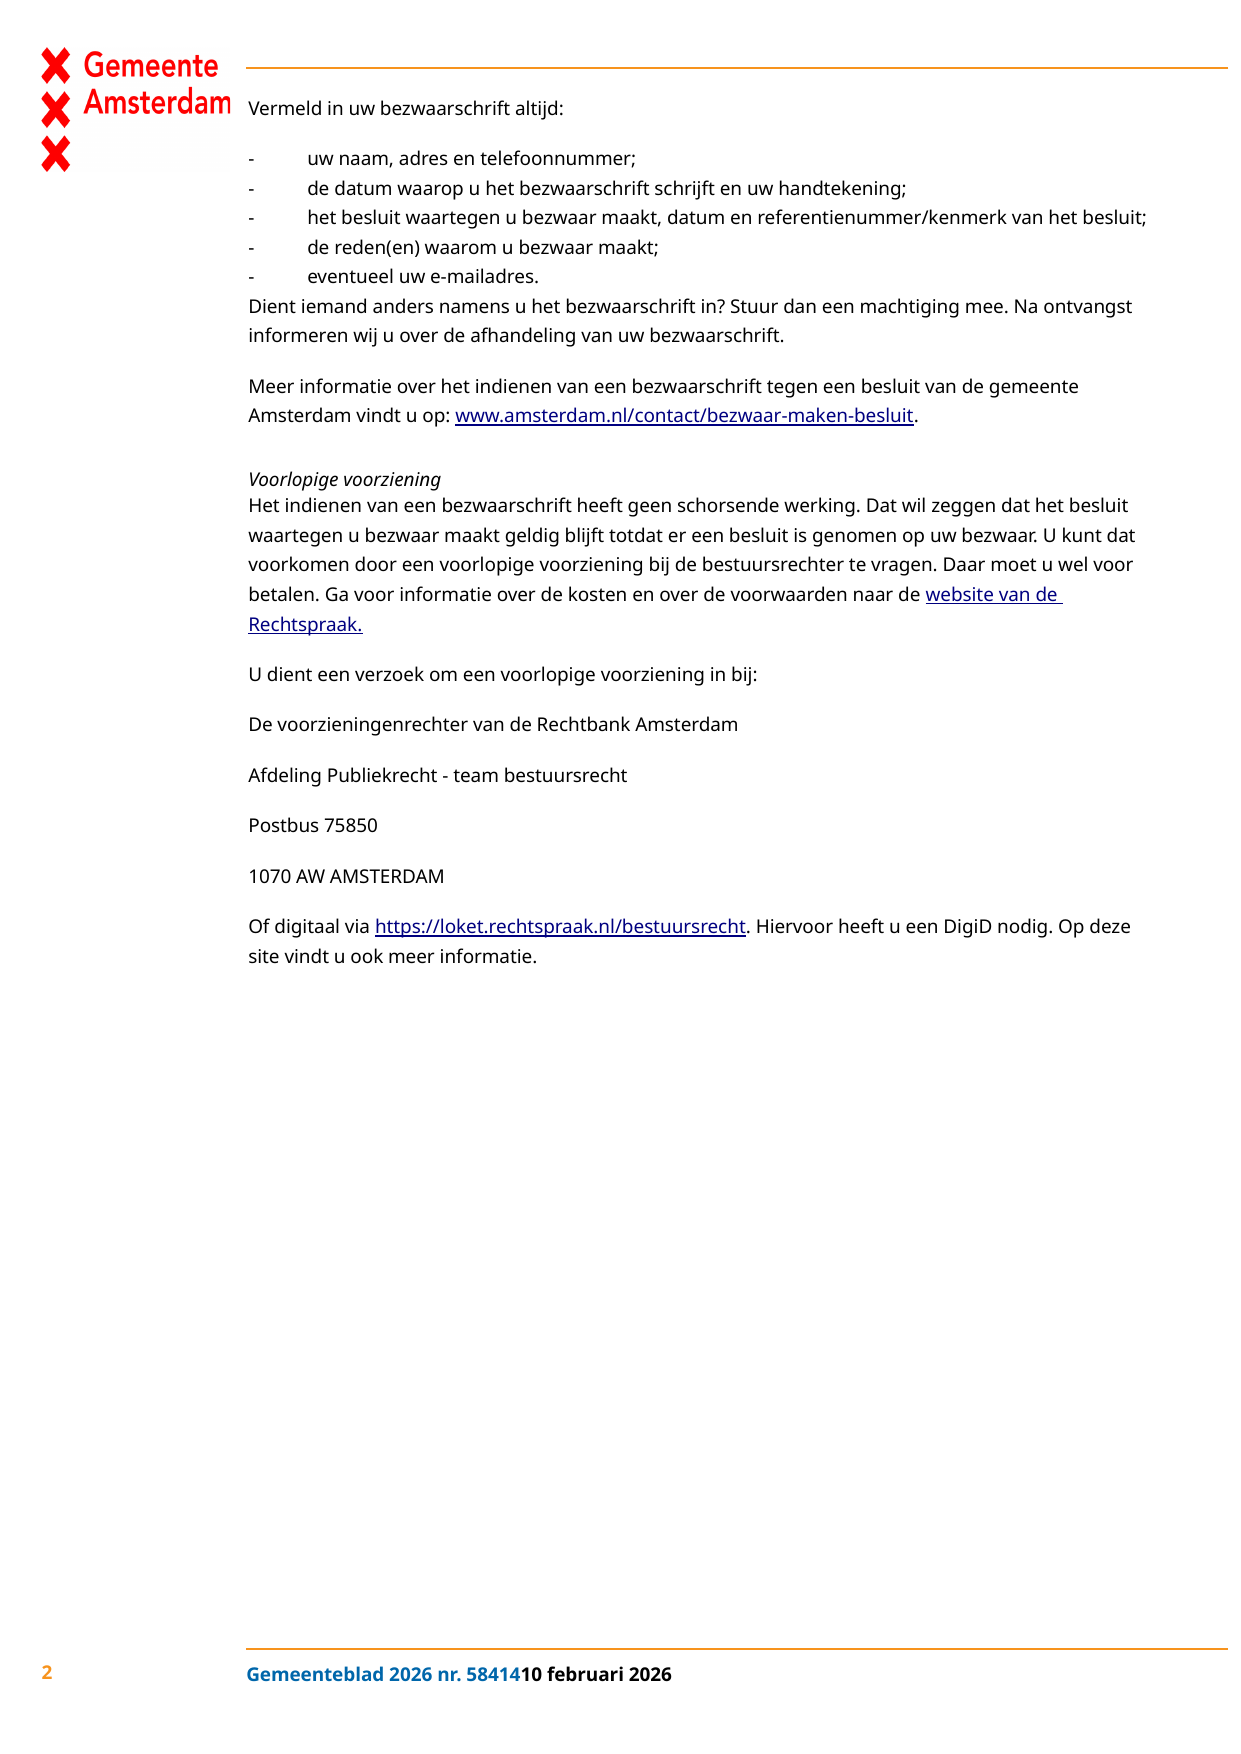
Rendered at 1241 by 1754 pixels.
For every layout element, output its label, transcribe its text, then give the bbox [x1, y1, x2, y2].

text Meer informatie over het indienen van een bezwaarschrift tegen een besluit van de gemeente Amsterdam vindt u op: www.amsterdam.nl/contact/bezwaar-maken-besluit. [248, 373, 1152, 428]
text Dient iemand anders namens u het bezwaarschrift in? Stuur dan een machtiging mee. Na ontvangst informeren wij u over de afhandeling van uw bezwaarschrift. [248, 293, 1152, 348]
picture [41, 47, 231, 172]
text Het indienen van een bezwaarschrift heeft geen schorsende werking. Dat wil zeggen dat het besluit waartegen u bezwaar maakt geldig blijft totdat er een besluit is genomen op uw bezwaar. U kunt dat voorkomen door een voorlopige voorziening bij de bestuursrechter te vragen. Daar moet u wel voor betalen. Ga voor informatie over de kosten en over de voorwaarden naar de website van de Rechtspraak. [248, 492, 1152, 636]
list het besluit waartegen u bezwaar maakt, datum en referentienummer/kenmerk van het besluit; [248, 204, 1152, 230]
text 1070 AW AMSTERDAM [248, 863, 1152, 888]
list de datum waarop u het bezwaarschrift schrijft en uw handtekening; [248, 175, 1152, 201]
list eventueel uw e-mailadres. [248, 263, 1152, 289]
text Postbus 75850 [248, 812, 1152, 838]
text Of digitaal via https://loket.rechtspraak.nl/bestuursrecht. Hiervoor heeft u een DigiD nodig. Op deze site vindt u ook meer informatie. [248, 913, 1152, 968]
text Afdeling Publiekrecht - team bestuursrecht [248, 762, 1152, 788]
text Voorlopige voorziening [248, 467, 1152, 492]
text U dient een verzoek om een voorlopige voorziening in bij: [248, 661, 1152, 687]
text De voorzieningenrechter van de Rechtbank Amsterdam [248, 712, 1152, 737]
text Vermeld in uw bezwaarschrift altijd: [248, 95, 1152, 121]
list uw naam, adres en telefoonnummer; [248, 145, 1152, 171]
list de reden(en) waarom u bezwaar maakt; [248, 234, 1152, 260]
